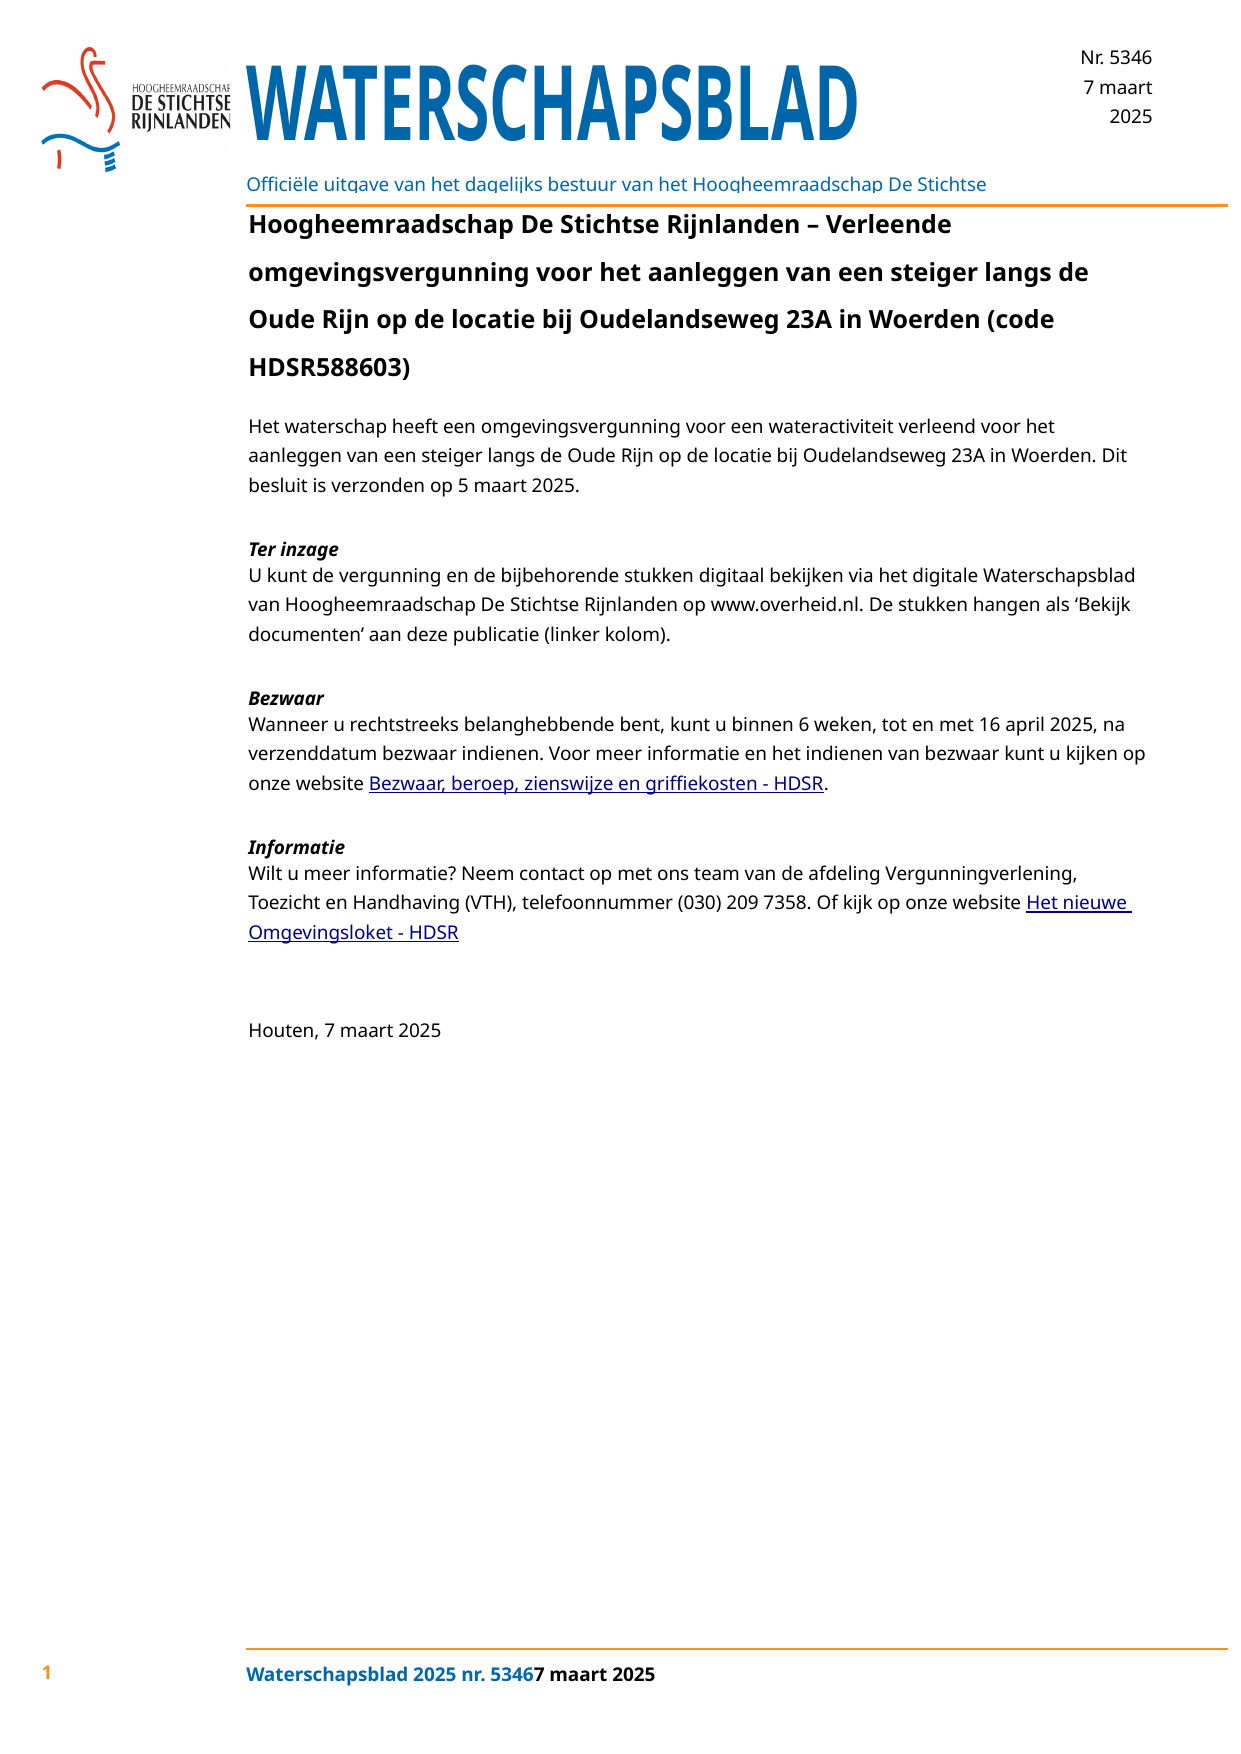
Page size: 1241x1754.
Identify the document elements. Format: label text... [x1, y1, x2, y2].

text Houten, 7 maart 2025 [248, 1017, 1152, 1043]
text Wilt u meer informatie? Neem contact op met ons team van de afdeling Vergunningverlening, Toezicht en Handhaving (VTH), telefoonnummer (030) 209 7358. Of kijk op onze website Het nieuwe Omgevingsloket - HDSR [248, 860, 1152, 944]
text Wanneer u rechtstreeks belanghebbende bent, kunt u binnen 6 weken, tot en met 16 april 2025, na verzenddatum bezwaar indienen. Voor meer informatie en het indienen van bezwaar kunt u kijken op onze website Bezwaar, beroep, zienswijze en griffiekosten - HDSR. [248, 711, 1152, 796]
text Hoogheemraadschap De Stichtse Rijnlanden – Verleende omgevingsvergunning voor het aanleggen van een steiger langs de Oude Rijn op de locatie bij Oudelandseweg 23A in Woerden (code HDSR588603) [248, 207, 1152, 384]
text Ter inzage [248, 536, 1152, 562]
picture [41, 47, 231, 172]
text Informatie [248, 834, 1152, 860]
text Het waterschap heeft een omgevingsvergunning voor een wateractiviteit verleend voor het aanleggen van een steiger langs de Oude Rijn op de locatie bij Oudelandseweg 23A in Woerden. Dit besluit is verzonden op 5 maart 2025. [248, 413, 1152, 498]
text Bezwaar [248, 685, 1152, 711]
text U kunt de vergunning en de bijbehorende stukken digitaal bekijken via het digitale Waterschapsblad van Hoogheemraadschap De Stichtse Rijnlanden op www.overheid.nl. De stukken hangen als ‘Bekijk documenten’ aan deze publicatie (linker kolom). [248, 562, 1152, 647]
